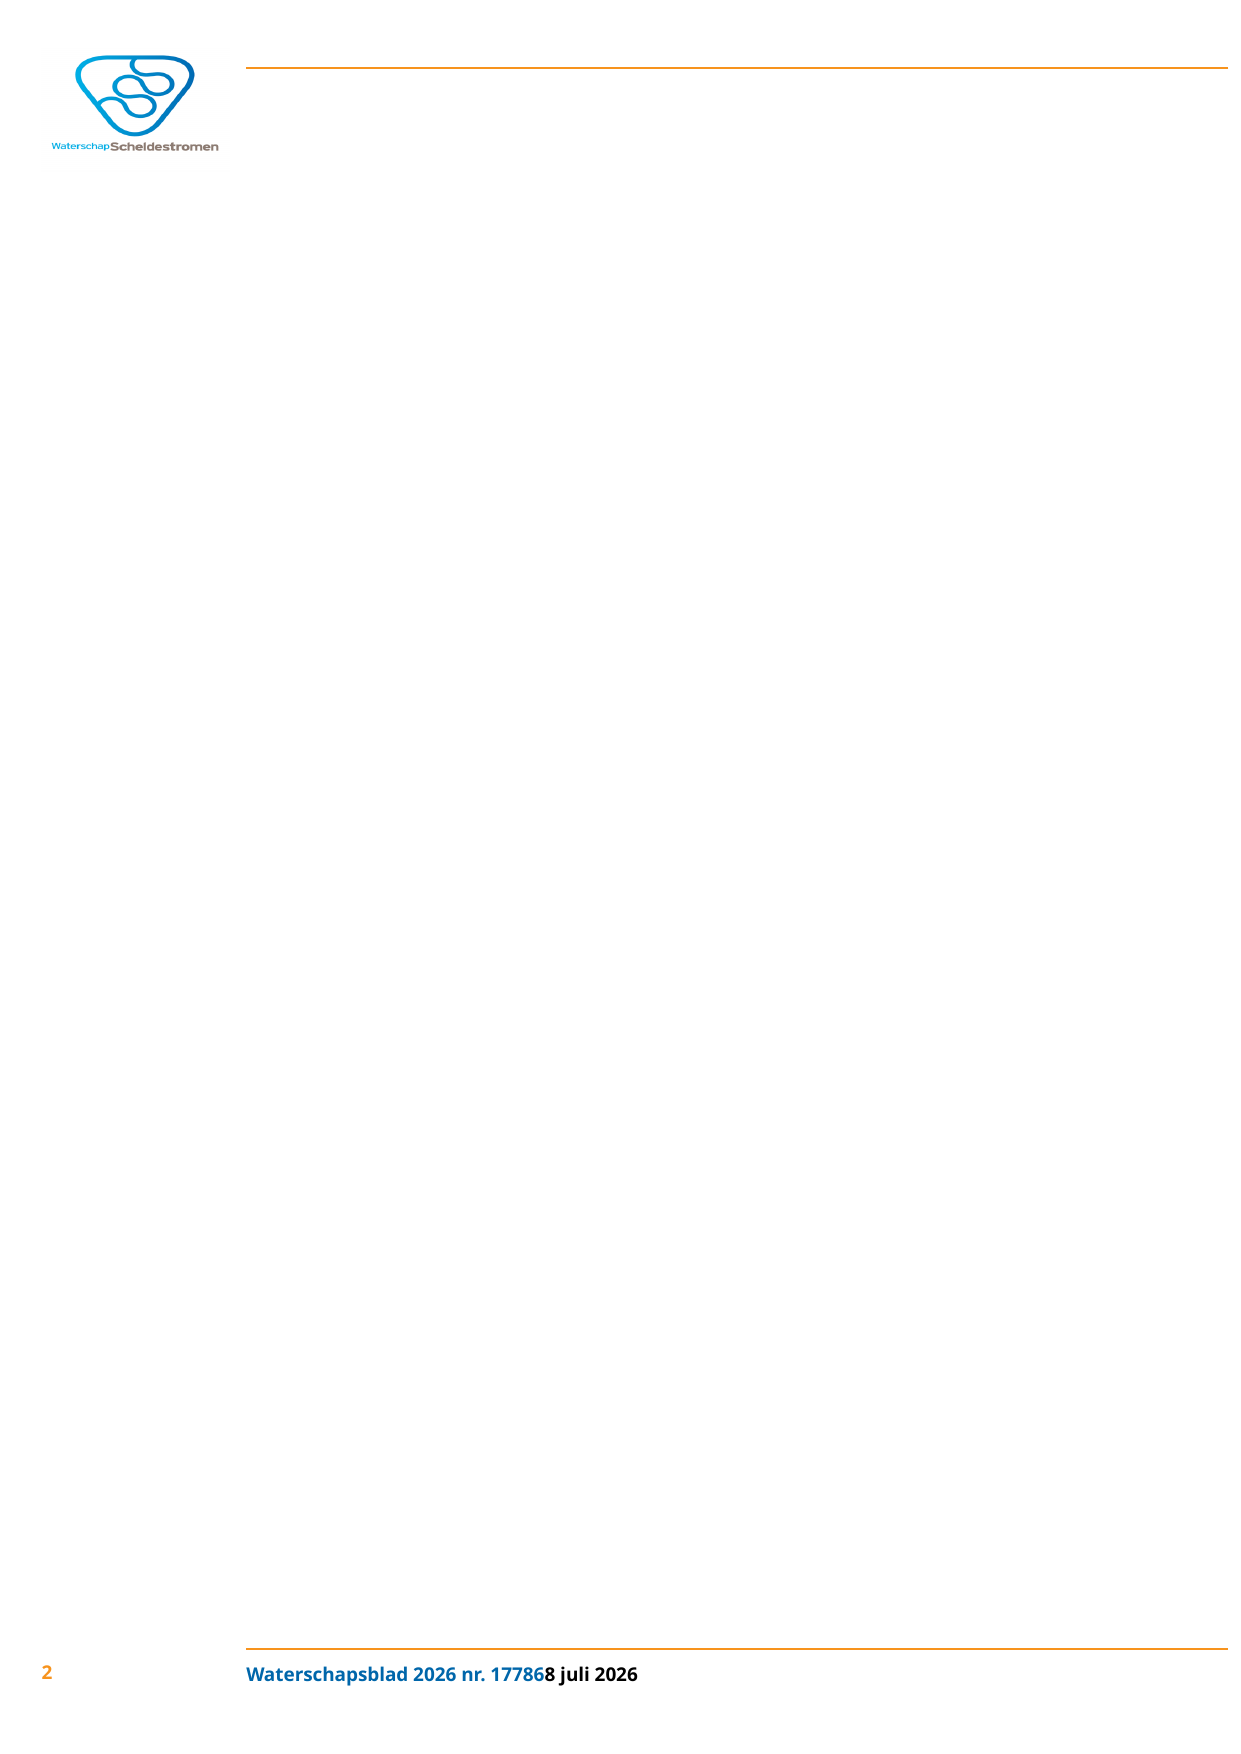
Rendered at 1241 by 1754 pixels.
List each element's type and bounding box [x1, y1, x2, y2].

picture [41, 47, 231, 172]
